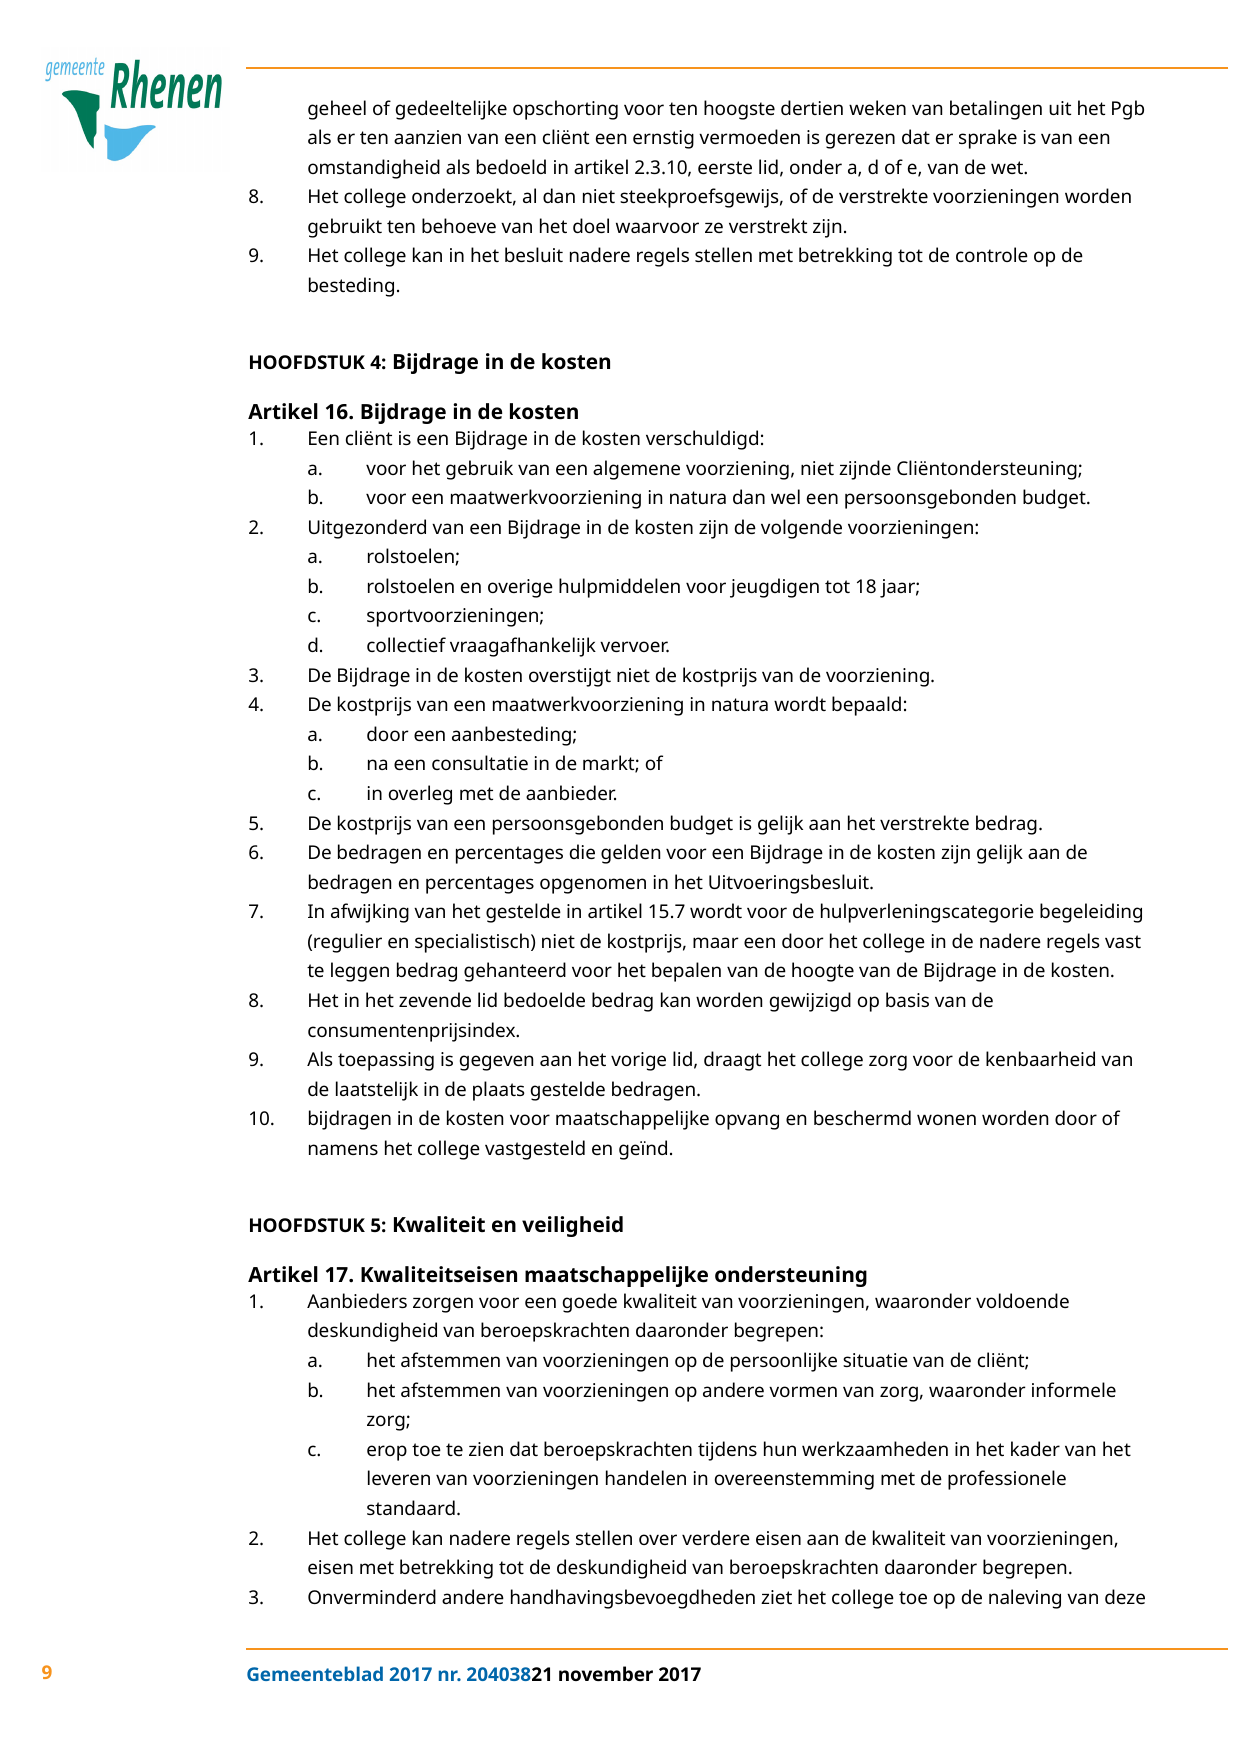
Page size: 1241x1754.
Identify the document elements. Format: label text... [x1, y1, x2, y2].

text HOOFDSTUK 4: Bijdrage in de kosten [248, 347, 1152, 376]
list Als toepassing is gegeven aan het vorige lid, draagt het college zorg voor de kenbaarheid van de laatstelijk in de plaats gestelde bedragen. [248, 1046, 1152, 1102]
list door een aanbesteding; [307, 721, 1152, 747]
list Een cliënt is een Bijdrage in de kosten verschuldigd: [248, 425, 1152, 451]
list Het college onderzoekt, al dan niet steekproefsgewijs, of de verstrekte voorzieningen worden gebruikt ten behoeve van het doel waarvoor ze verstrekt zijn. [248, 183, 1152, 239]
list het afstemmen van voorzieningen op de persoonlijke situatie van de cliënt; [307, 1347, 1152, 1373]
picture [41, 47, 231, 172]
list voor het gebruik van een algemene voorziening, niet zijnde Cliëntondersteuning; [307, 455, 1152, 481]
list Het college kan in het besluit nadere regels stellen met betrekking tot de controle op de besteding. [248, 243, 1152, 298]
list De kostprijs van een persoonsgebonden budget is gelijk aan het verstrekte bedrag. [248, 810, 1152, 836]
list Het college kan nadere regels stellen over verdere eisen aan de kwaliteit van voorzieningen, eisen met betrekking tot de deskundigheid van beroepskrachten daaronder begrepen. [248, 1525, 1152, 1580]
text Artikel 16. Bijdrage in de kosten [248, 397, 1152, 425]
list erop toe te zien dat beroepskrachten tijdens hun werkzaamheden in het kader van het leveren van voorzieningen handelen in overeenstemming met de professionele standaard. [307, 1436, 1152, 1521]
list bijdragen in de kosten voor maatschappelijke opvang en beschermd wonen worden door of namens het college vastgesteld en geïnd. [248, 1106, 1152, 1161]
list collectief vraagafhankelijk vervoer. [307, 632, 1152, 658]
list het afstemmen van voorzieningen op andere vormen van zorg, waaronder informele zorg; [307, 1377, 1152, 1432]
list De kostprijs van een maatwerkvoorziening in natura wordt bepaald: [248, 691, 1152, 717]
list voor een maatwerkvoorziening in natura dan wel een persoonsgebonden budget. [307, 484, 1152, 510]
list sportvoorzieningen; [307, 603, 1152, 628]
list In afwijking van het gestelde in artikel 15.7 wordt voor de hulpverleningscategorie begeleiding (regulier en specialistisch) niet de kostprijs, maar een door het college in de nadere regels vast te leggen bedrag gehanteerd voor het bepalen van de hoogte van de Bijdrage in de kosten. [248, 898, 1152, 983]
text Artikel 17. Kwaliteitseisen maatschappelijke ondersteuning [248, 1260, 1152, 1288]
list De Bijdrage in de kosten overstijgt niet de kostprijs van de voorziening. [248, 662, 1152, 688]
list rolstoelen en overige hulpmiddelen voor jeugdigen tot 18 jaar; [307, 573, 1152, 599]
list Uitgezonderd van een Bijdrage in de kosten zijn de volgende voorzieningen: [248, 514, 1152, 540]
list Aanbieders zorgen voor een goede kwaliteit van voorzieningen, waaronder voldoende deskundigheid van beroepskrachten daaronder begrepen: [248, 1288, 1152, 1343]
list na een consultatie in de markt; of [307, 751, 1152, 776]
list Onverminderd andere handhavingsbevoegdheden ziet het college toe op de naleving van deze [248, 1584, 1152, 1610]
list geheel of gedeeltelijke opschorting voor ten hoogste dertien weken van betalingen uit het Pgb als er ten aanzien van een cliënt een ernstig vermoeden is gerezen dat er sprake is van een omstandigheid als bedoeld in artikel 2.3.10, eerste lid, onder a, d of e, van de wet. [248, 95, 1152, 180]
list rolstoelen; [307, 543, 1152, 569]
list Het in het zevende lid bedoelde bedrag kan worden gewijzigd op basis van de consumentenprijsindex. [248, 987, 1152, 1043]
list De bedragen en percentages die gelden voor een Bijdrage in de kosten zijn gelijk aan de bedragen en percentages opgenomen in het Uitvoeringsbesluit. [248, 839, 1152, 895]
text HOOFDSTUK 5: Kwaliteit en veiligheid [248, 1210, 1152, 1239]
list in overleg met de aanbieder. [307, 780, 1152, 806]
